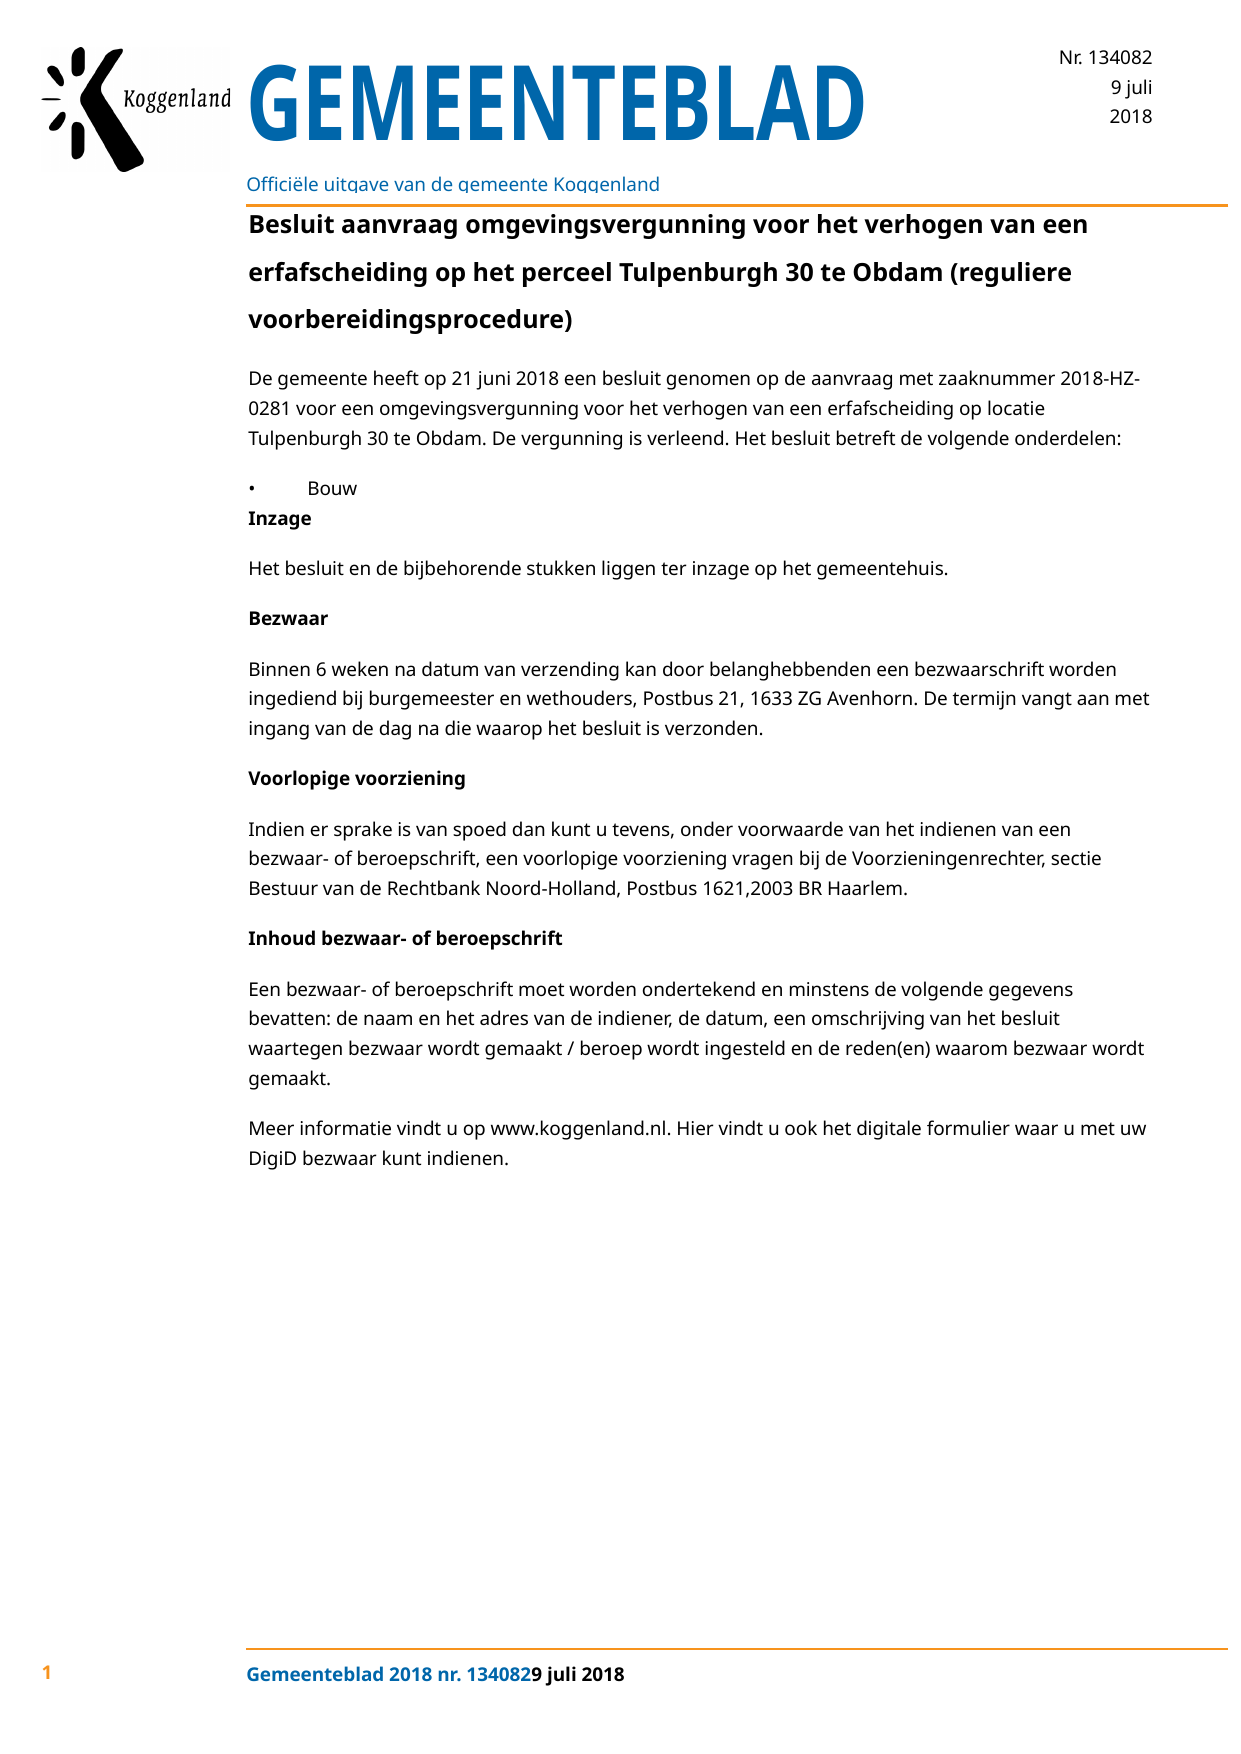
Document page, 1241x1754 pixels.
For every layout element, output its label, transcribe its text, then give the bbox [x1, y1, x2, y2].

text De gemeente heeft op 21 juni 2018 een besluit genomen op de aanvraag met zaaknummer 2018-HZ-0281 voor een omgevingsvergunning voor het verhogen van een erfafscheiding op locatie Tulpenburgh 30 te Obdam. De vergunning is verleend. Het besluit betreft de volgende onderdelen: [248, 366, 1152, 450]
text Inhoud bezwaar- of beroepschrift [248, 926, 1152, 951]
text Inzage [248, 505, 1152, 530]
text Meer informatie vindt u op www.koggenland.nl. Hier vindt u ook het digitale formulier waar u met uw DigiD bezwaar kunt indienen. [248, 1115, 1152, 1170]
text Binnen 6 weken na datum van verzending kan door belanghebbenden een bezwaarschrift worden ingediend bij burgemeester en wethouders, Postbus 21, 1633 ZG Avenhorn. De termijn vangt aan met ingang van de dag na die waarop het besluit is verzonden. [248, 656, 1152, 741]
text Het besluit en de bijbehorende stukken liggen ter inzage op het gemeentehuis. [248, 555, 1152, 581]
text Besluit aanvraag omgevingsvergunning voor het verhogen van een erfafscheiding op het perceel Tulpenburgh 30 te Obdam (reguliere voorbereidingsprocedure) [248, 207, 1152, 336]
text Bezwaar [248, 606, 1152, 631]
text Indien er sprake is van spoed dan kunt u tevens, onder voorwaarde van het indienen van een bezwaar- of beroepschrift, een voorlopige voorziening vragen bij de Voorzieningenrechter, sectie Bestuur van de Rechtbank Noord-Holland, Postbus 1621,2003 BR Haarlem. [248, 816, 1152, 901]
list Bouw [248, 475, 1152, 501]
text Voorlopige voorziening [248, 766, 1152, 791]
text Een bezwaar- of beroepschrift moet worden ondertekend en minstens de volgende gegevens bevatten: de naam en het adres van de indiener, de datum, een omschrijving van het besluit waartegen bezwaar wordt gemaakt / beroep wordt ingesteld en de reden(en) waarom bezwaar wordt gemaakt. [248, 976, 1152, 1090]
picture [41, 47, 231, 172]
